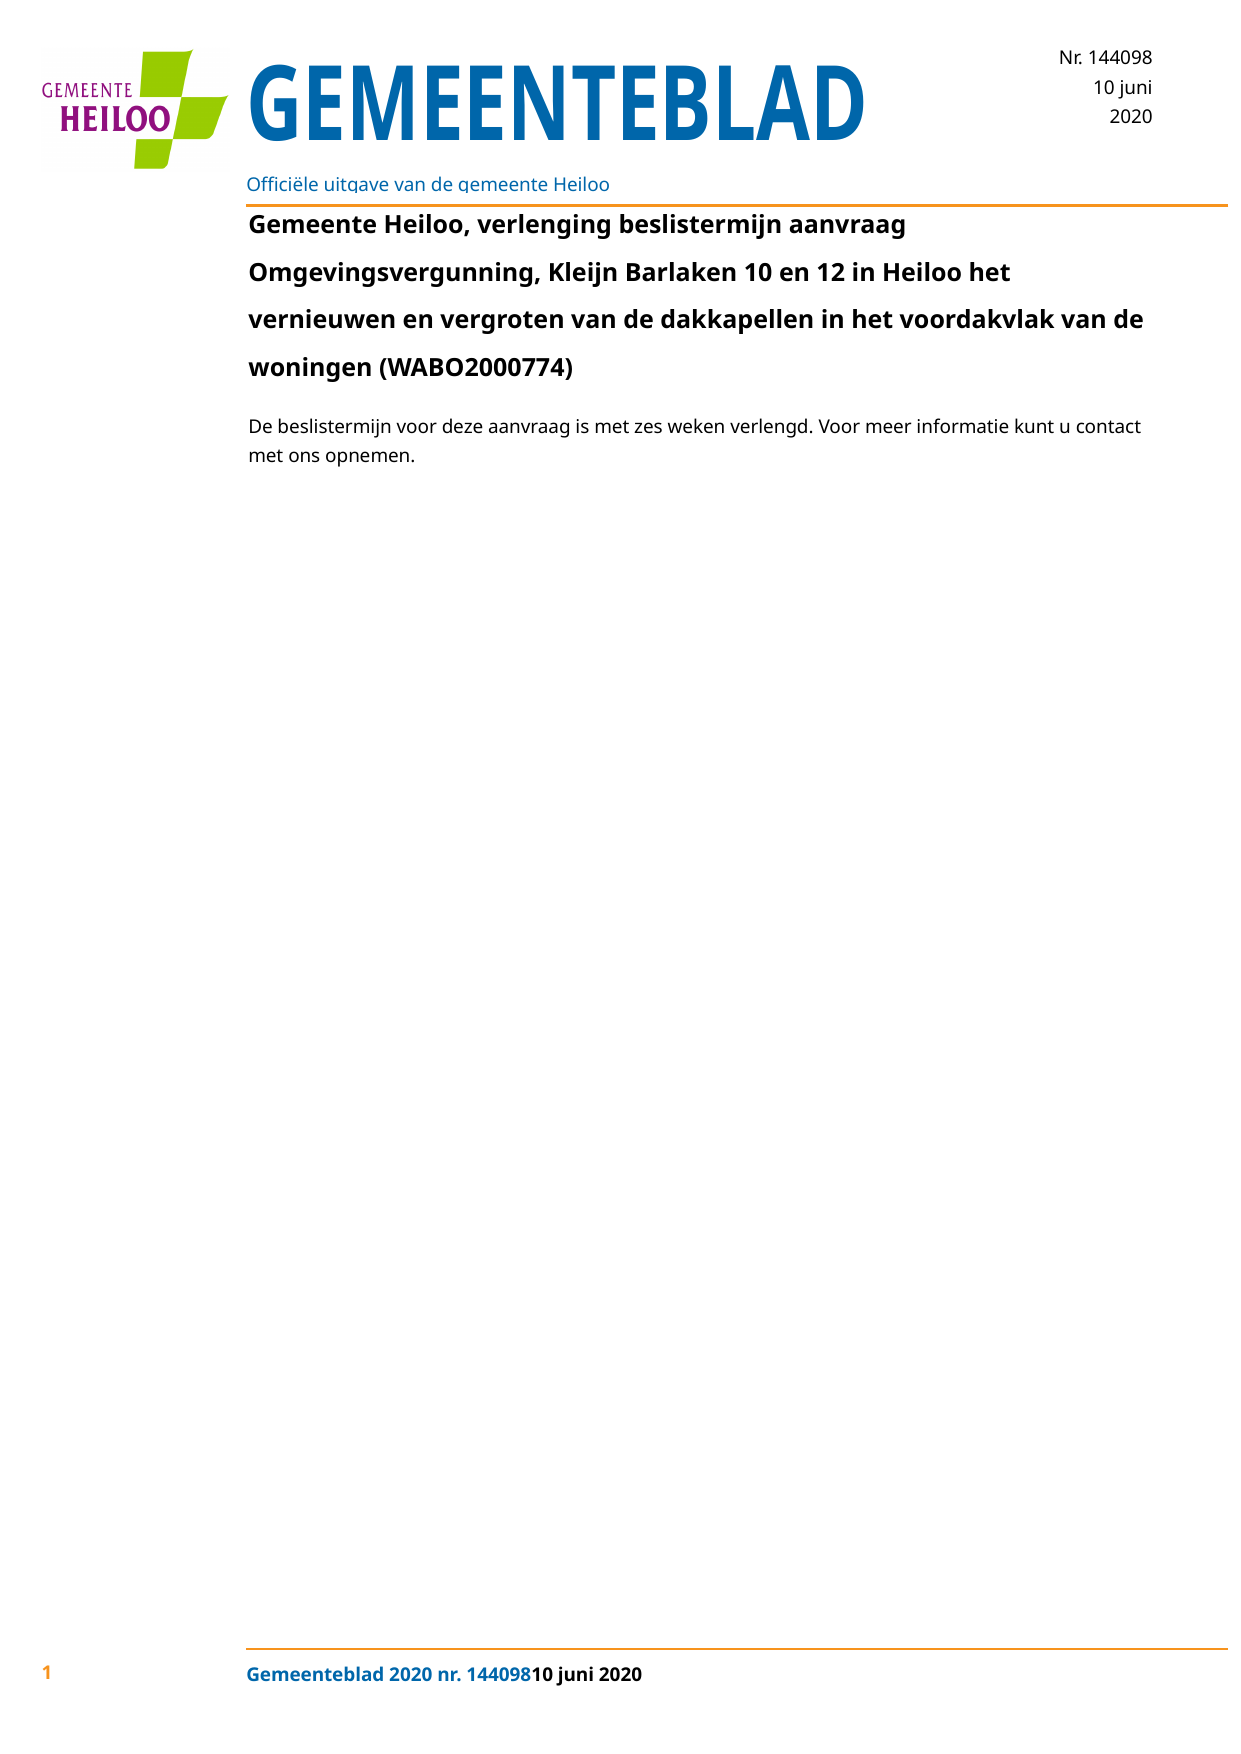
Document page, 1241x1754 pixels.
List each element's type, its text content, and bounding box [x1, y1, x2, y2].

text Gemeente Heiloo, verlenging beslistermijn aanvraag Omgevingsvergunning, Kleijn Barlaken 10 en 12 in Heiloo het vernieuwen en vergroten van de dakkapellen in het voordakvlak van de woningen (WABO2000774) [248, 207, 1152, 384]
text De beslistermijn voor deze aanvraag is met zes weken verlengd. Voor meer informatie kunt u contact met ons opnemen. [248, 413, 1152, 468]
picture [41, 47, 231, 172]
